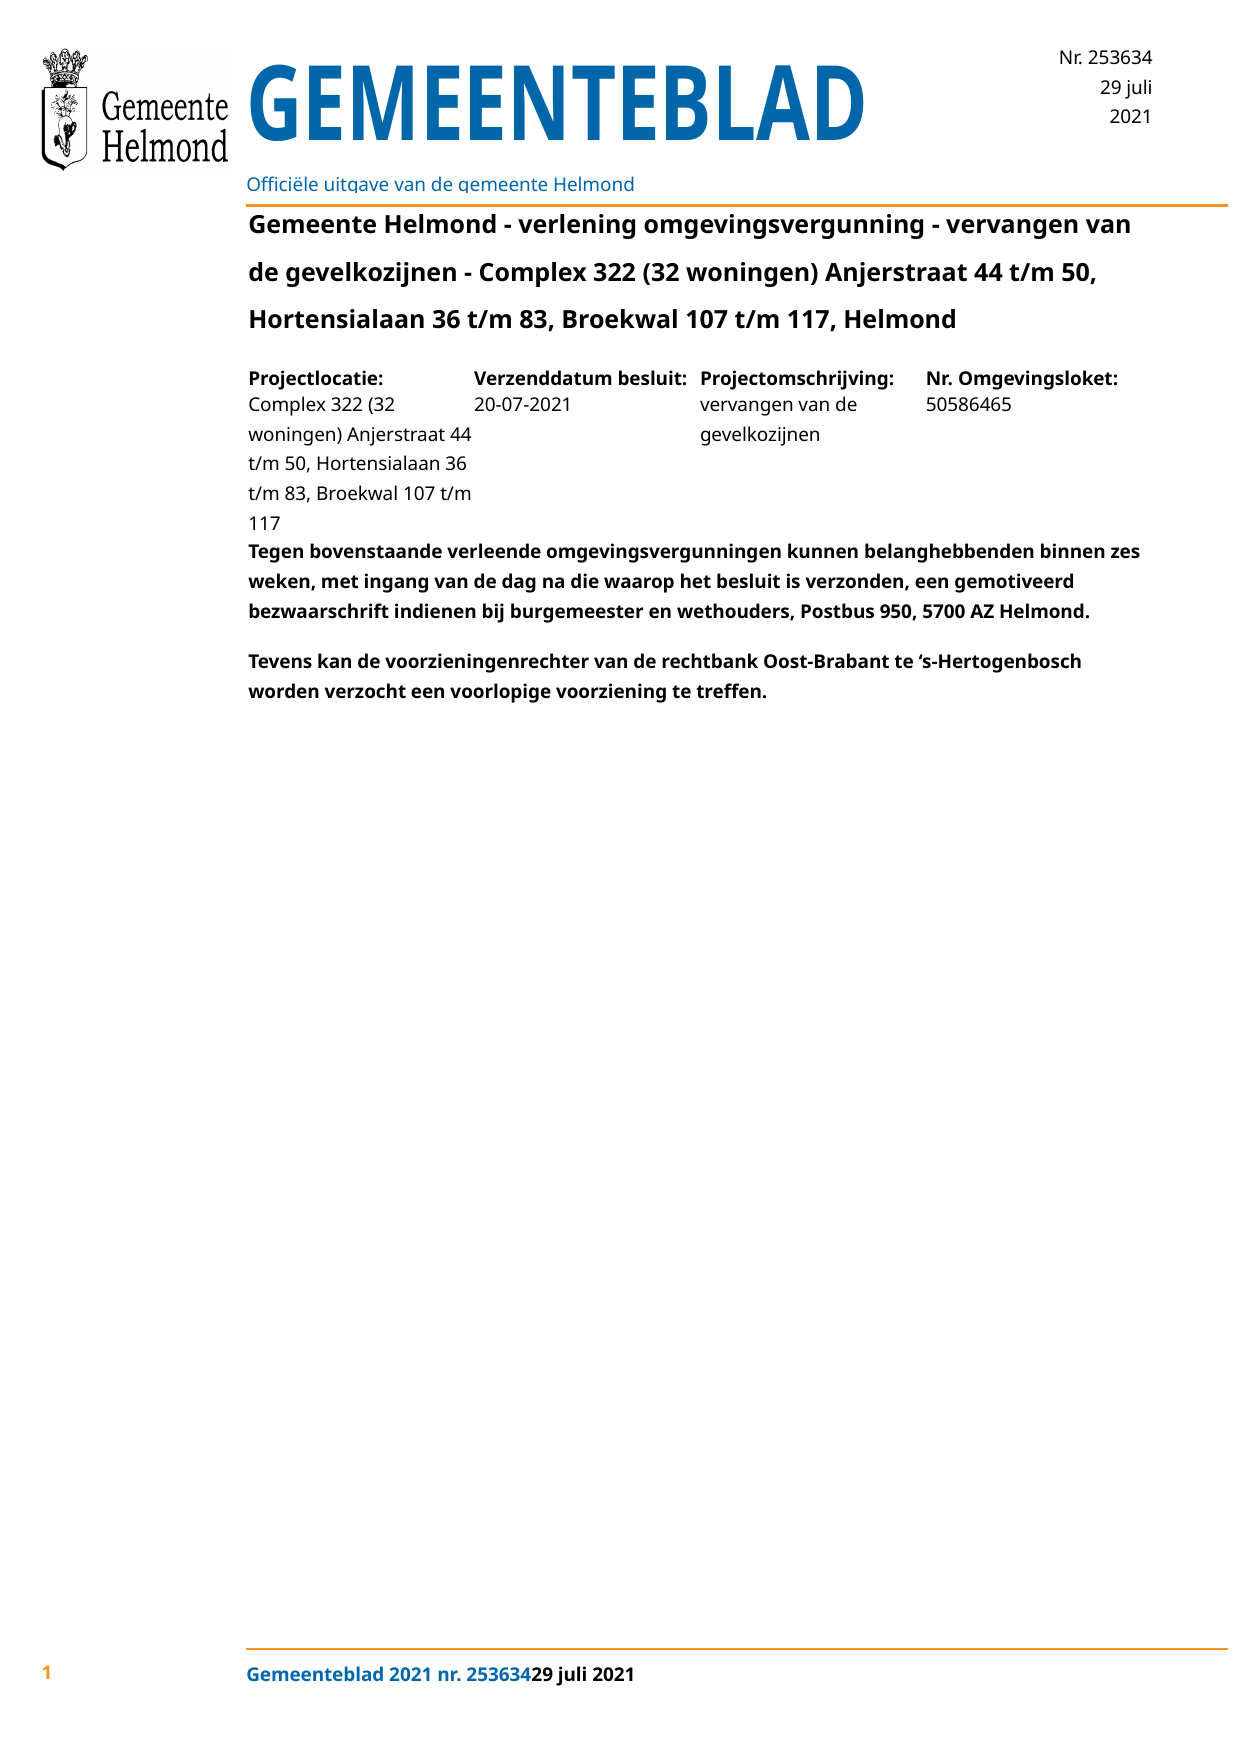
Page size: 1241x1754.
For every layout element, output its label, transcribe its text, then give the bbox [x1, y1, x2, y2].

table_header Projectomschrijving: [700, 366, 926, 391]
table_cell 20-07-2021 [474, 391, 700, 535]
table_header Verzenddatum besluit: [474, 366, 700, 391]
table_cell 50586465 [926, 391, 1152, 535]
picture [41, 47, 231, 172]
table_header Projectlocatie: [248, 366, 474, 391]
text Tevens kan de voorzieningenrechter van de rechtbank Oost-Brabant te ‘s-Hertogenbosch worden verzocht een voorlopige voorziening te treffen. [248, 648, 1152, 703]
table_header Nr. Omgevingsloket: [926, 366, 1152, 391]
text Tegen bovenstaande verleende omgevingsvergunningen kunnen belanghebbenden binnen zes weken, met ingang van de dag na die waarop het besluit is verzonden, een gemotiveerd bezwaarschrift indienen bij burgemeester en wethouders, Postbus 950, 5700 AZ Helmond. [248, 539, 1152, 623]
text Gemeente Helmond - verlening omgevingsvergunning - vervangen van de gevelkozijnen - Complex 322 (32 woningen) Anjerstraat 44 t/m 50, Hortensialaan 36 t/m 83, Broekwal 107 t/m 117, Helmond [248, 207, 1152, 336]
table_cell vervangen van de gevelkozijnen [700, 391, 926, 535]
table_cell Complex 322 (32 woningen) Anjerstraat 44 t/m 50, Hortensialaan 36 t/m 83, Broekwal 107 t/m 117 [248, 391, 474, 535]
